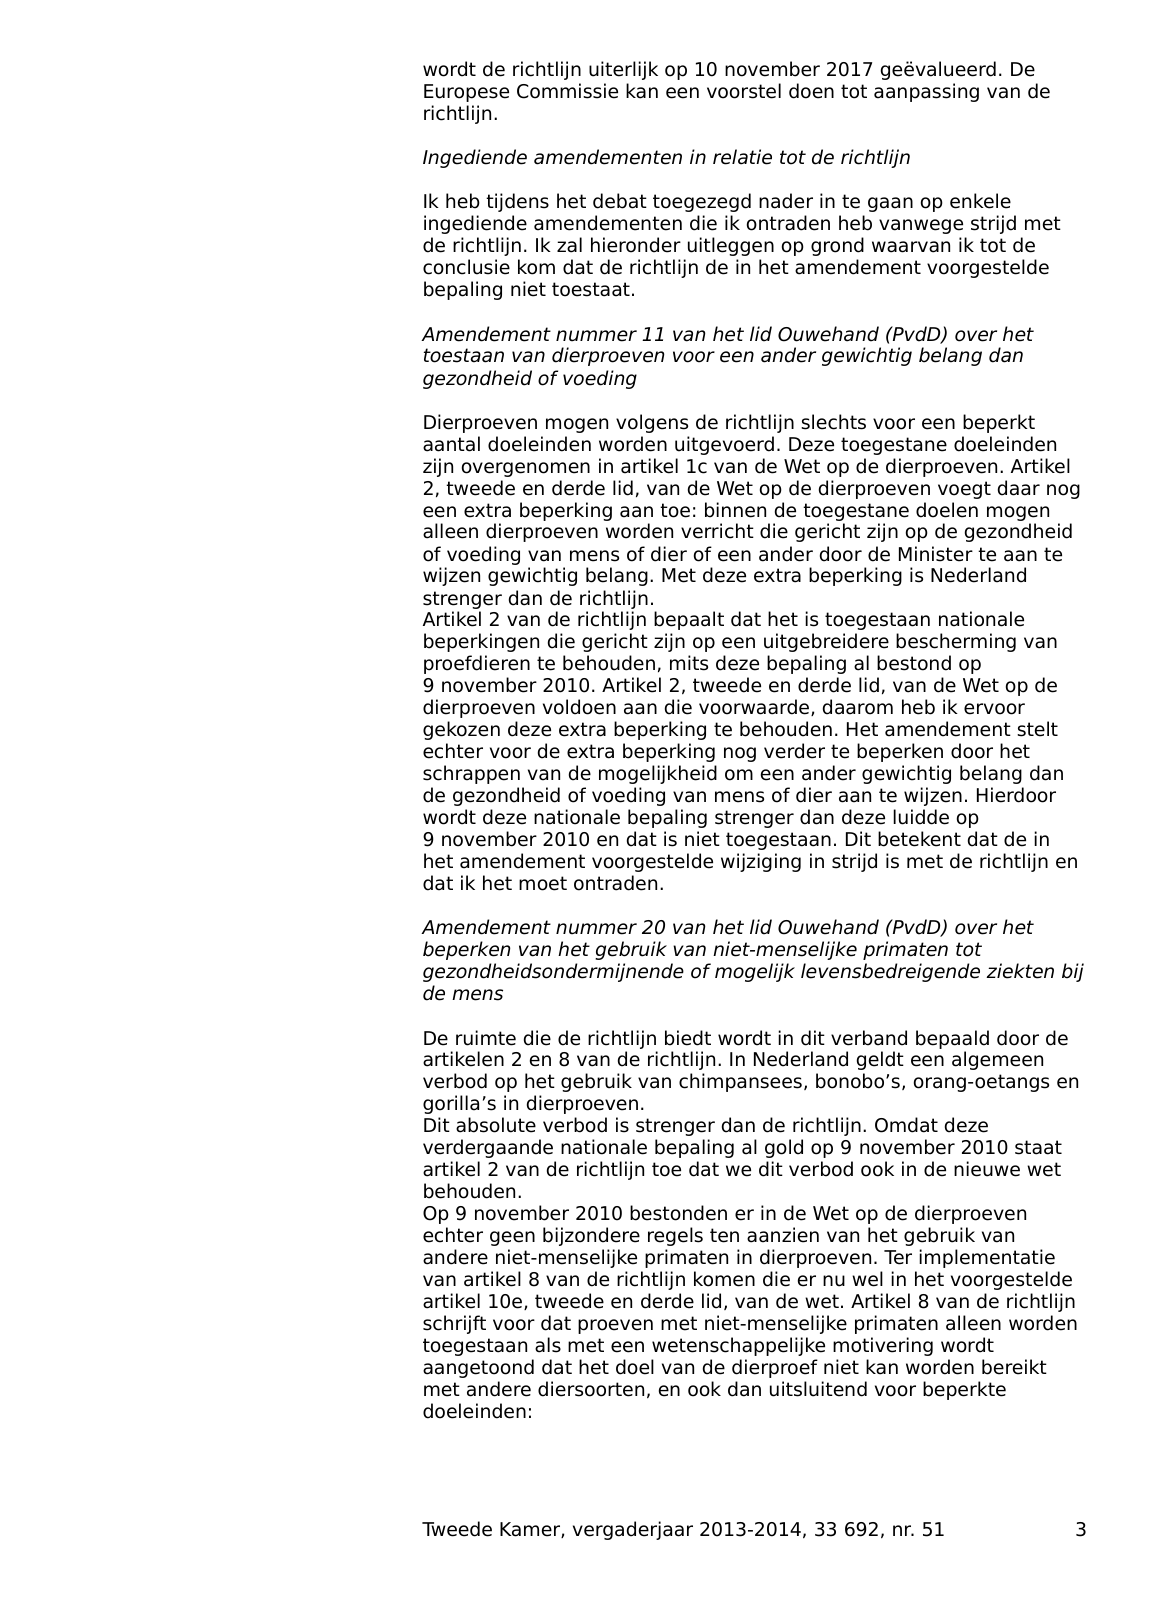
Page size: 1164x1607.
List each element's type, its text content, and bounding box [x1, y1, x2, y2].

text wordt de richtlijn uiterlijk op 10 november 2017 geëvalueerd. De Europese Commissie kan een voorstel doen tot aanpassing van de richtlijn. [422, 59, 1087, 125]
subtitle Amendement nummer 11 van het lid Ouwehand (PvdD) over het toestaan van dierproeven voor een ander gewichtig belang dan gezondheid of voeding [422, 323, 1087, 389]
subtitle Ingediende amendementen in relatie tot de richtlijn [422, 147, 1087, 169]
text Dit absolute verbod is strenger dan de richtlijn. Omdat deze verdergaande nationale bepaling al gold op 9 november 2010 staat artikel 2 van de richtlijn toe dat we dit verbod ook in de nieuwe wet behouden. [422, 1115, 1087, 1203]
text De ruimte die de richtlijn biedt wordt in dit verband bepaald door de artikelen 2 en 8 van de richtlijn. In Nederland geldt een algemeen verbod op het gebruik van chimpansees, bonobo’s, orang-oetangs en gorilla’s in dierproeven. [422, 1027, 1087, 1115]
text Artikel 2 van de richtlijn bepaalt dat het is toegestaan nationale beperkingen die gericht zijn op een uitgebreidere bescherming van proefdieren te behouden, mits deze bepaling al bestond op 9 november 2010. Artikel 2, tweede en derde lid, van de Wet op de dierproeven voldoen aan die voorwaarde, daarom heb ik ervoor gekozen deze extra beperking te behouden. Het amendement stelt echter voor de extra beperking nog verder te beperken door het schrappen van de mogelijkheid om een ander gewichtig belang dan de gezondheid of voeding van mens of dier aan te wijzen. Hierdoor wordt deze nationale bepaling strenger dan deze luidde op 9 november 2010 en dat is niet toegestaan. Dit betekent dat de in het amendement voorgestelde wijziging in strijd is met de richtlijn en dat ik het moet ontraden. [422, 609, 1087, 895]
subtitle Amendement nummer 20 van het lid Ouwehand (PvdD) over het beperken van het gebruik van niet-menselijke primaten tot gezondheidsondermijnende of mogelijk levensbedreigende ziekten bij de mens [422, 917, 1087, 1005]
text Dierproeven mogen volgens de richtlijn slechts voor een beperkt aantal doeleinden worden uitgevoerd. Deze toegestane doeleinden zijn overgenomen in artikel 1c van de Wet op de dierproeven. Artikel 2, tweede en derde lid, van de Wet op de dierproeven voegt daar nog een extra beperking aan toe: binnen de toegestane doelen mogen alleen dierproeven worden verricht die gericht zijn op de gezondheid of voeding van mens of dier of een ander door de Minister te aan te wijzen gewichtig belang. Met deze extra beperking is Nederland strenger dan de richtlijn. [422, 412, 1087, 609]
text Op 9 november 2010 bestonden er in de Wet op de dierproeven echter geen bijzondere regels ten aanzien van het gebruik van andere niet-menselijke primaten in dierproeven. Ter implementatie van artikel 8 van de richtlijn komen die er nu wel in het voorgestelde artikel 10e, tweede en derde lid, van de wet. Artikel 8 van de richtlijn schrijft voor dat proeven met niet-menselijke primaten alleen worden toegestaan als met een wetenschappelijke motivering wordt aangetoond dat het doel van de dierproef niet kan worden bereikt met andere diersoorten, en ook dan uitsluitend voor beperkte doeleinden: [422, 1203, 1087, 1423]
text Ik heb tijdens het debat toegezegd nader in te gaan op enkele ingediende amendementen die ik ontraden heb vanwege strijd met de richtlijn. Ik zal hieronder uitleggen op grond waarvan ik tot de conclusie kom dat de richtlijn de in het amendement voorgestelde bepaling niet toestaat. [422, 191, 1087, 301]
